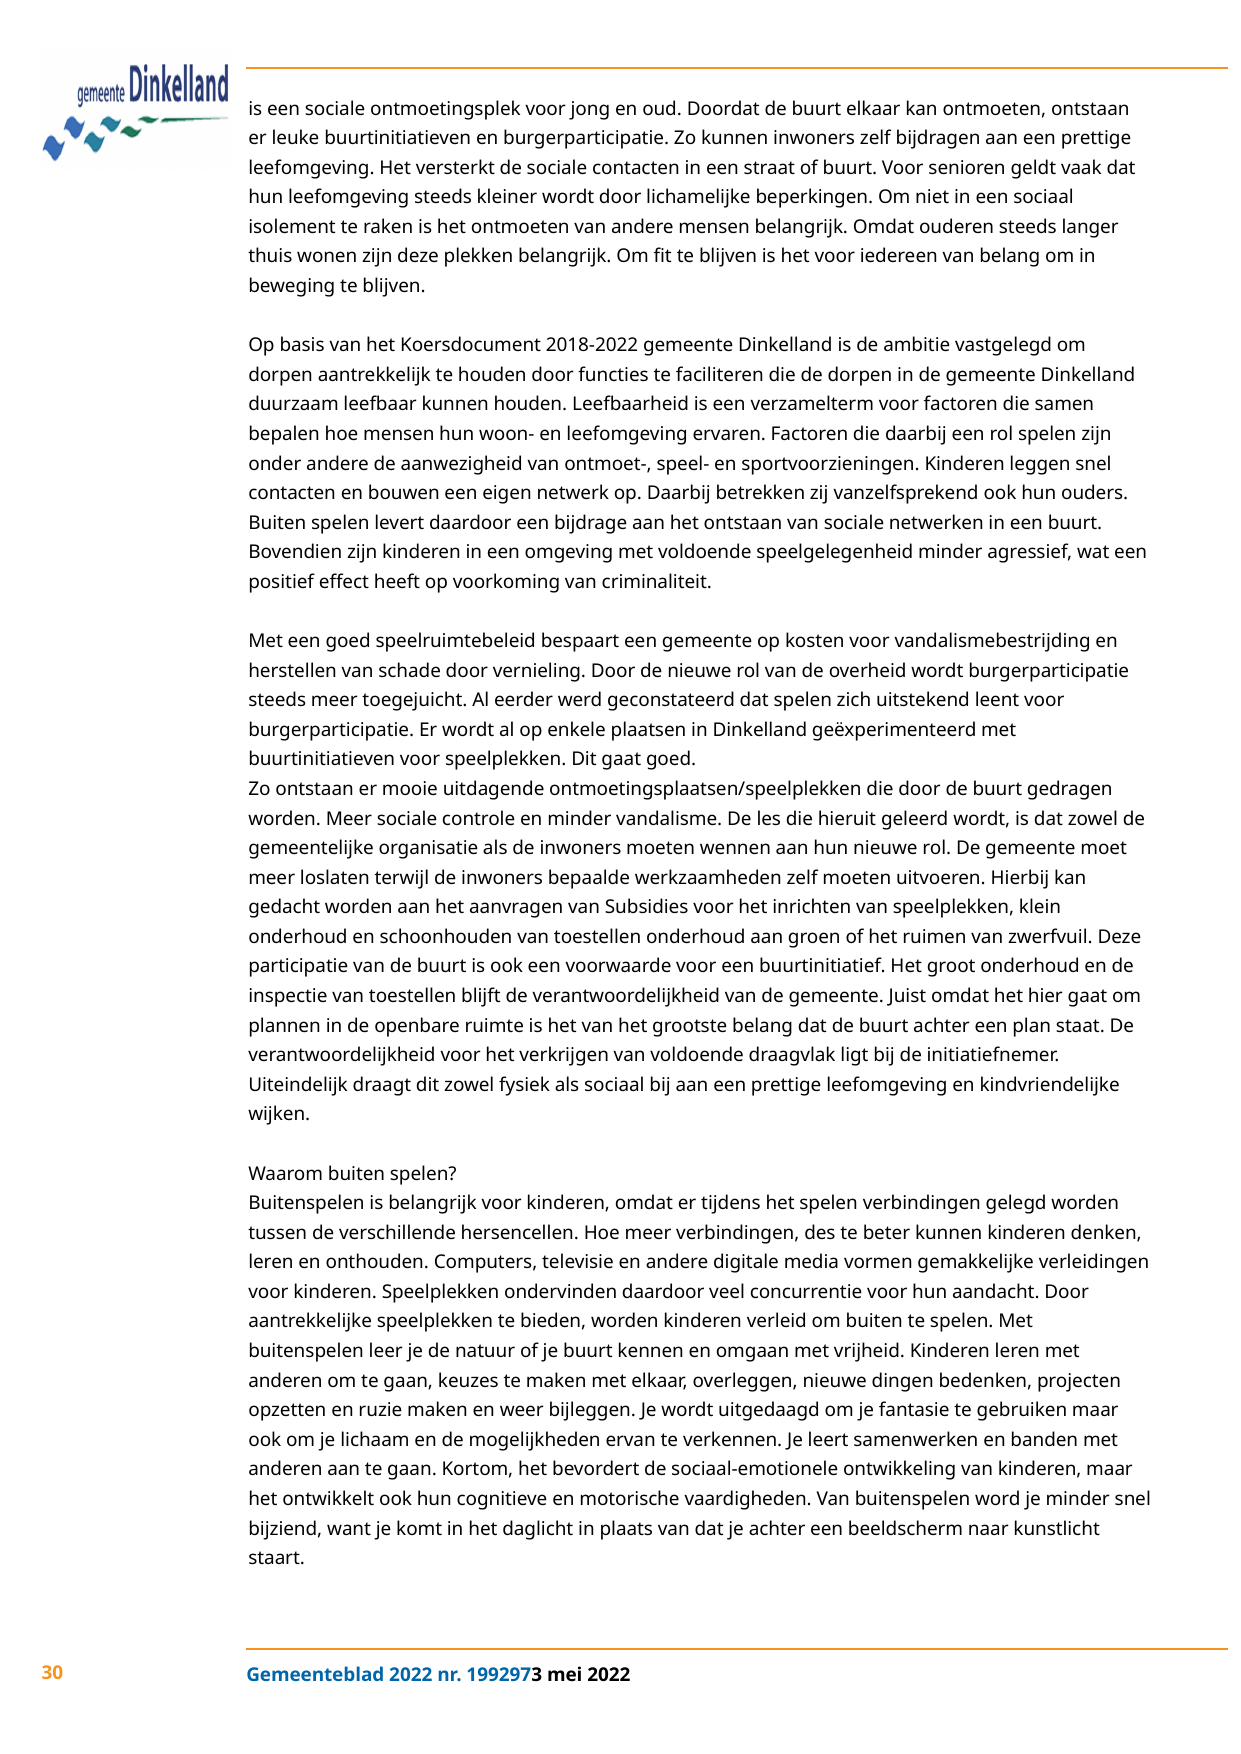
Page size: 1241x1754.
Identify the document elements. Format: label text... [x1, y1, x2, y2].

text is een sociale ontmoetingsplek voor jong en oud. Doordat de buurt elkaar kan ontmoeten, ontstaan er leuke buurtinitiatieven en burgerparticipatie. Zo kunnen inwoners zelf bijdragen aan een prettige leefomgeving. Het versterkt de sociale contacten in een straat of buurt. Voor senioren geldt vaak dat hun leefomgeving steeds kleiner wordt door lichamelijke beperkingen. Om niet in een sociaal isolement te raken is het ontmoeten van andere mensen belangrijk. Omdat ouderen steeds langer thuis wonen zijn deze plekken belangrijk. Om fit te blijven is het voor iedereen van belang om in beweging te blijven. [248, 95, 1152, 298]
text Met een goed speelruimtebeleid bespaart een gemeente op kosten voor vandalismebestrijding en herstellen van schade door vernieling. Door de nieuwe rol van de overheid wordt burgerparticipatie steeds meer toegejuicht. Al eerder werd geconstateerd dat spelen zich uitstekend leent voor burgerparticipatie. Er wordt al op enkele plaatsen in Dinkelland geëxperimenteerd met buurtinitiatieven voor speelplekken. Dit gaat goed. [248, 627, 1152, 771]
text Waarom buiten spelen? [248, 1160, 1152, 1186]
text Zo ontstaan er mooie uitdagende ontmoetingsplaatsen/speelplekken die door de buurt gedragen worden. Meer sociale controle en minder vandalisme. De les die hieruit geleerd wordt, is dat zowel de gemeentelijke organisatie als de inwoners moeten wennen aan hun nieuwe rol. De gemeente moet meer loslaten terwijl de inwoners bepaalde werkzaamheden zelf moeten uitvoeren. Hierbij kan gedacht worden aan het aanvragen van Subsidies voor het inrichten van speelplekken, klein onderhoud en schoonhouden van toestellen onderhoud aan groen of het ruimen van zwerfvuil. Deze participatie van de buurt is ook een voorwaarde voor een buurtinitiatief. Het groot onderhoud en de inspectie van toestellen blijft de verantwoordelijkheid van de gemeente. Juist omdat het hier gaat om plannen in de openbare ruimte is het van het grootste belang dat de buurt achter een plan staat. De verantwoordelijkheid voor het verkrijgen van voldoende draagvlak ligt bij de initiatiefnemer. Uiteindelijk draagt dit zowel fysiek als sociaal bij aan een prettige leefomgeving en kindvriendelijke wijken. [248, 775, 1152, 1126]
text Buitenspelen is belangrijk voor kinderen, omdat er tijdens het spelen verbindingen gelegd worden tussen de verschillende hersencellen. Hoe meer verbindingen, des te beter kunnen kinderen denken, leren en onthouden. Computers, televisie en andere digitale media vormen gemakkelijke verleidingen voor kinderen. Speelplekken ondervinden daardoor veel concurrentie voor hun aandacht. Door aantrekkelijke speelplekken te bieden, worden kinderen verleid om buiten te spelen. Met buitenspelen leer je de natuur of je buurt kennen en omgaan met vrijheid. Kinderen leren met anderen om te gaan, keuzes te maken met elkaar, overleggen, nieuwe dingen bedenken, projecten opzetten en ruzie maken en weer bijleggen. Je wordt uitgedaagd om je fantasie te gebruiken maar ook om je lichaam en de mogelijkheden ervan te verkennen. Je leert samenwerken en banden met anderen aan te gaan. Kortom, het bevordert de sociaal-emotionele ontwikkeling van kinderen, maar het ontwikkelt ook hun cognitieve en motorische vaardigheden. Van buitenspelen word je minder snel bijziend, want je komt in het daglicht in plaats van dat je achter een beeldscherm naar kunstlicht staart. [248, 1189, 1152, 1570]
text Op basis van het Koersdocument 2018-2022 gemeente Dinkelland is de ambitie vastgelegd om dorpen aantrekkelijk te houden door functies te faciliteren die de dorpen in de gemeente Dinkelland duurzaam leefbaar kunnen houden. Leefbaarheid is een verzamelterm voor factoren die samen bepalen hoe mensen hun woon- en leefomgeving ervaren. Factoren die daarbij een rol spelen zijn onder andere de aanwezigheid van ontmoet-, speel- en sportvoorzieningen. Kinderen leggen snel contacten en bouwen een eigen netwerk op. Daarbij betrekken zij vanzelfsprekend ook hun ouders. Buiten spelen levert daardoor een bijdrage aan het ontstaan van sociale netwerken in een buurt. Bovendien zijn kinderen in een omgeving met voldoende speelgelegenheid minder agressief, wat een positief effect heeft op voorkoming van criminaliteit. [248, 331, 1152, 594]
picture [41, 47, 231, 172]
